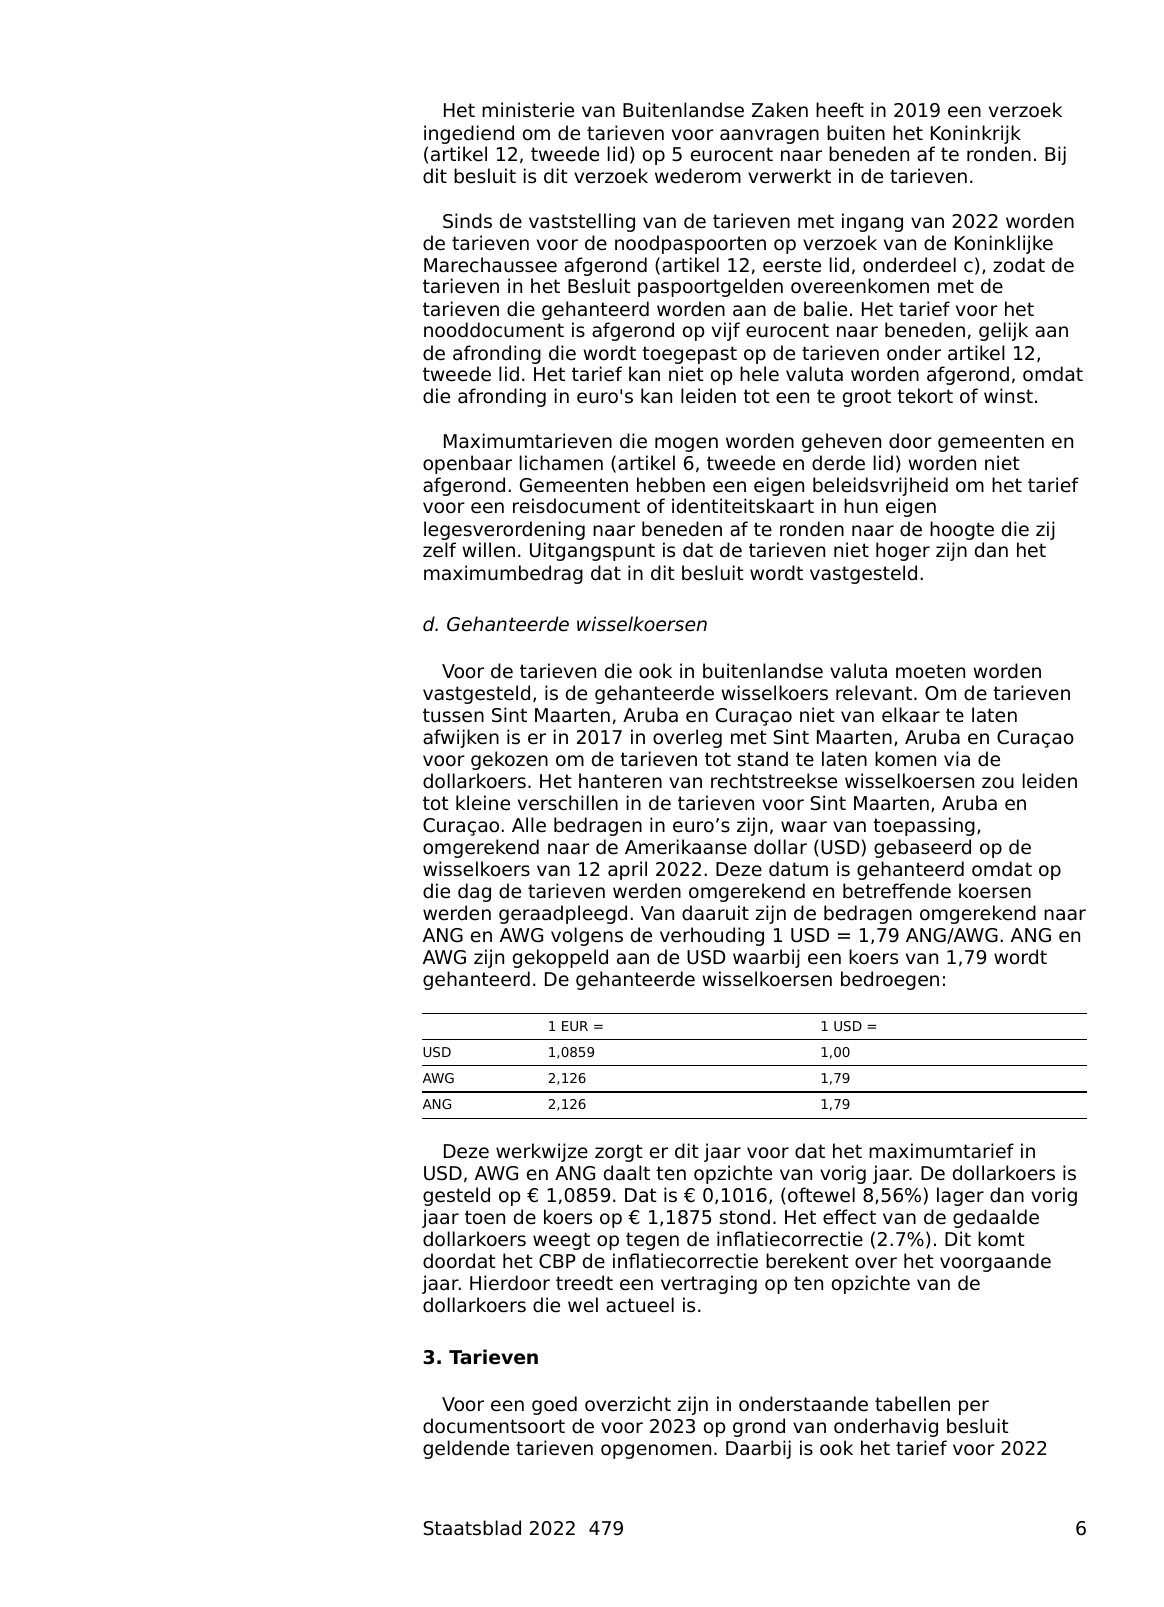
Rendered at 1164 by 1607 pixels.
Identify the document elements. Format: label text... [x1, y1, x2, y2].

table_cell 1,0859 [542, 1040, 814, 1065]
subtitle 3. Tarieven [422, 1347, 1087, 1368]
table_cell ANG [422, 1093, 542, 1117]
table_cell 2,126 [542, 1093, 814, 1117]
table_cell 2,126 [542, 1066, 814, 1091]
text Voor de tarieven die ook in buitenlandse valuta moeten worden vastgesteld, is de gehanteerde wisselkoers relevant. Om de tarieven tussen Sint Maarten, Aruba en Curaçao niet van elkaar te laten afwijken is er in 2017 in overleg met Sint Maarten, Aruba en Curaçao voor gekozen om de tarieven tot stand te laten komen via de dollarkoers. Het hanteren van rechtstreekse wisselkoersen zou leiden tot kleine verschillen in de tarieven voor Sint Maarten, Aruba en Curaçao. Alle bedragen in euro’s zijn, waar van toepassing, omgerekend naar de Amerikaanse dollar (USD) gebaseerd op de wisselkoers van 12 april 2022. Deze datum is gehanteerd omdat op die dag de tarieven werden omgerekend en betreffende koersen werden geraadpleegd. Van daaruit zijn de bedragen omgerekend naar ANG en AWG volgens de verhouding 1 USD = 1,79 ANG/AWG. ANG en AWG zijn gekoppeld aan de USD waarbij een koers van 1,79 wordt gehanteerd. De gehanteerde wisselkoersen bedroegen: [422, 661, 1087, 991]
text Deze werkwijze zorgt er dit jaar voor dat het maximumtarief in USD, AWG en ANG daalt ten opzichte van vorig jaar. De dollarkoers is gesteld op € 1,0859. Dat is € 0,1016, (oftewel 8,56%) lager dan vorig jaar toen de koers op € 1,1875 stond. Het effect van de gedaalde dollarkoers weegt op tegen de inflatiecorrectie (2.7%). Dit komt doordat het CBP de inflatiecorrectie berekent over het voorgaande jaar. Hierdoor treedt een vertraging op ten opzichte van de dollarkoers die wel actueel is. [422, 1141, 1087, 1317]
table_header [422, 1014, 542, 1039]
table_header 1 USD = [814, 1014, 1087, 1039]
table_cell 1,79 [814, 1066, 1087, 1091]
text Sinds de vaststelling van de tarieven met ingang van 2022 worden de tarieven voor de noodpaspoorten op verzoek van de Koninklijke Marechaussee afgerond (artikel 12, eerste lid, onderdeel c), zodat de tarieven in het Besluit paspoortgelden overeenkomen met de tarieven die gehanteerd worden aan de balie. Het tarief voor het nooddocument is afgerond op vijf eurocent naar beneden, gelijk aan de afronding die wordt toegepast op de tarieven onder artikel 12, tweede lid. Het tarief kan niet op hele valuta worden afgerond, omdat die afronding in euro's kan leiden tot een te groot tekort of winst. [422, 211, 1087, 408]
table_cell 1,79 [814, 1093, 1087, 1117]
subtitle d. Gehanteerde wisselkoersen [422, 614, 1087, 636]
text Het ministerie van Buitenlandse Zaken heeft in 2019 een verzoek ingediend om de tarieven voor aanvragen buiten het Koninkrijk (artikel 12, tweede lid) op 5 eurocent naar beneden af te ronden. Bij dit besluit is dit verzoek wederom verwerkt in de tarieven. [422, 100, 1087, 188]
text Voor een goed overzicht zijn in onderstaande tabellen per documentsoort de voor 2023 op grond van onderhavig besluit geldende tarieven opgenomen. Daarbij is ook het tarief voor 2022 [422, 1393, 1087, 1459]
table_cell USD [422, 1040, 542, 1065]
text Maximumtarieven die mogen worden geheven door gemeenten en openbaar lichamen (artikel 6, tweede en derde lid) worden niet afgerond. Gemeenten hebben een eigen beleidsvrijheid om het tarief voor een reisdocument of identiteitskaart in hun eigen legesverordening naar beneden af te ronden naar de hoogte die zij zelf willen. Uitgangspunt is dat de tarieven niet hoger zijn dan het maximumbedrag dat in dit besluit wordt vastgesteld. [422, 431, 1087, 584]
table_cell 1,00 [814, 1040, 1087, 1065]
table_header 1 EUR = [542, 1014, 814, 1039]
table_cell AWG [422, 1066, 542, 1091]
